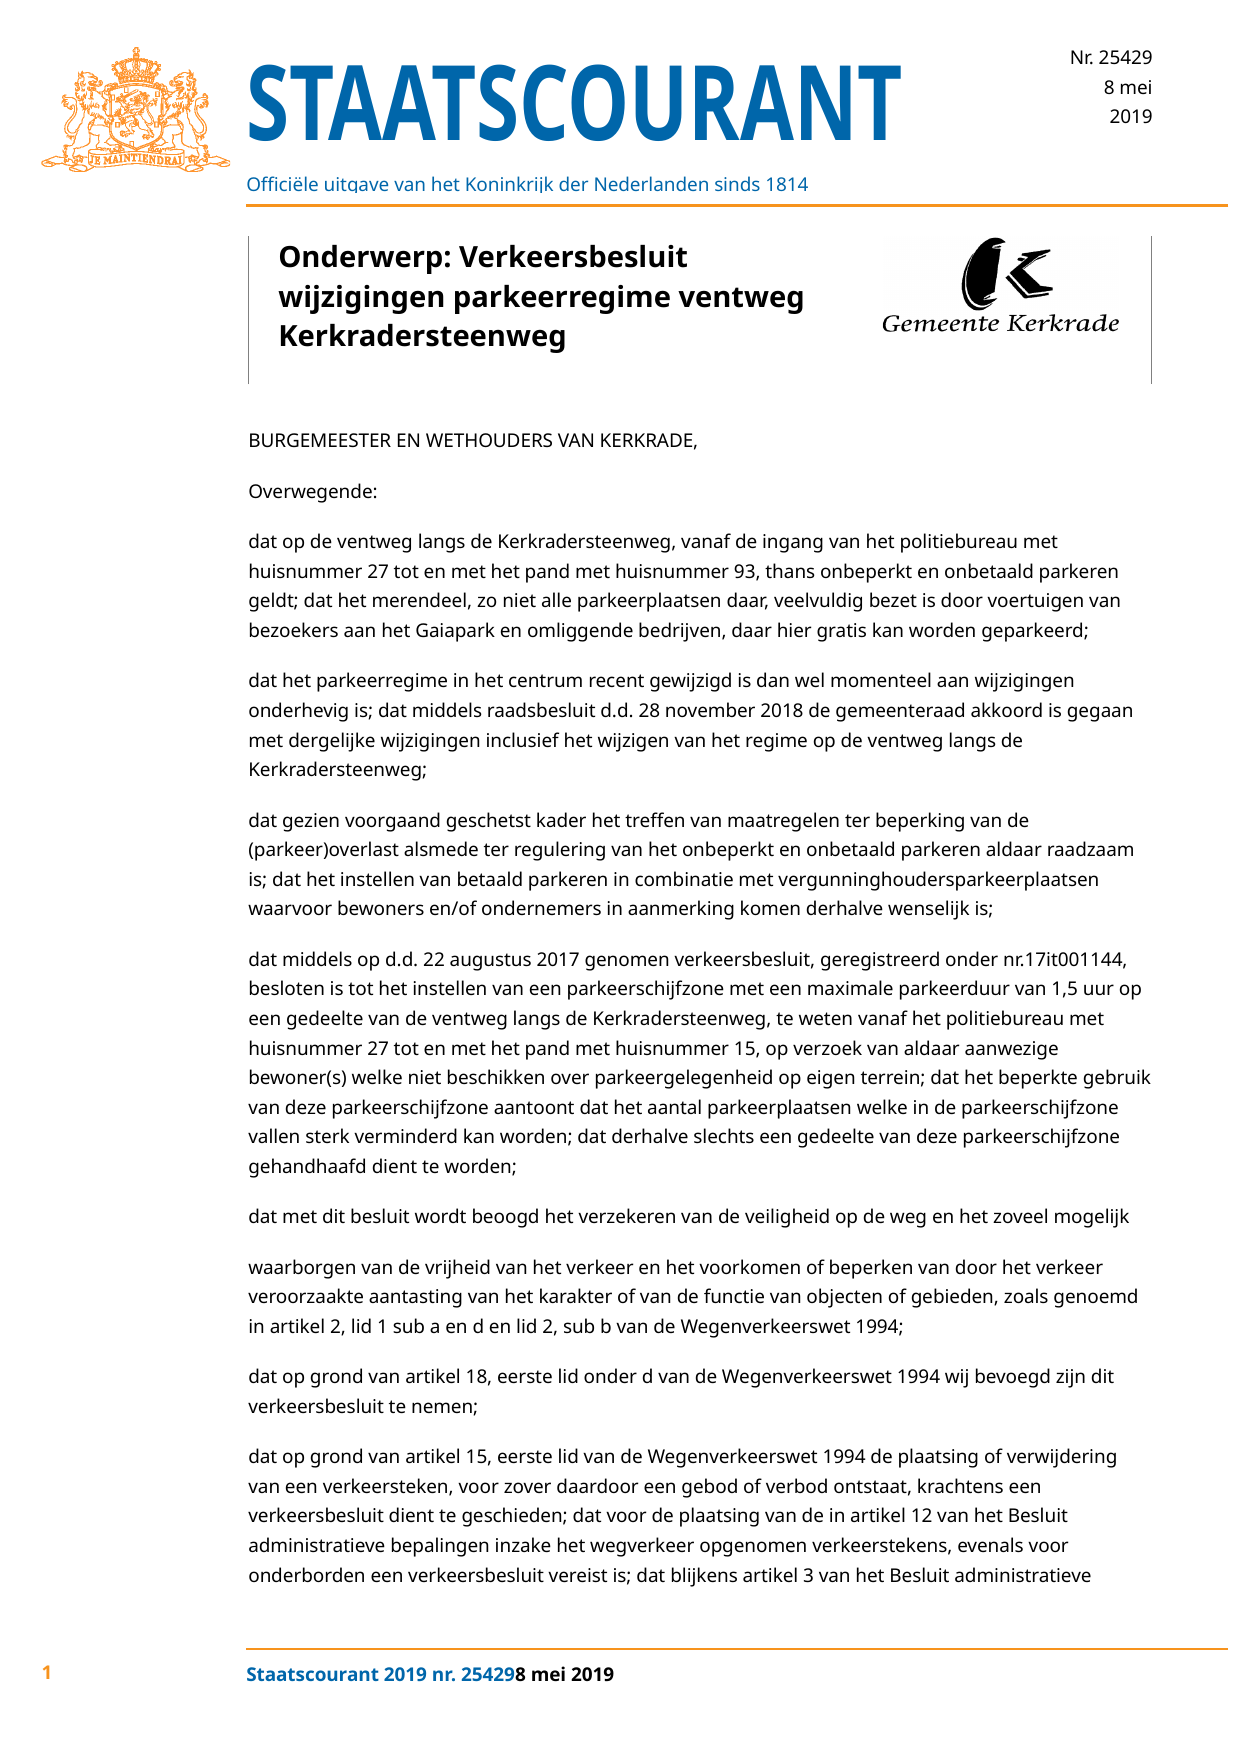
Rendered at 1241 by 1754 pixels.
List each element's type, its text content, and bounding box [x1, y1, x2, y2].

table_header Onderwerp: Verkeersbesluit wijzigingen parkeerregime ventweg Kerkradersteenweg [249, 236, 850, 384]
text dat op grond van artikel 18, eerste lid onder d van de Wegenverkeerswet 1994 wij bevoegd zijn dit verkeersbesluit te nemen; [248, 1363, 1152, 1419]
text dat met dit besluit wordt beoogd het verzekeren van de veiligheid op de weg en het zoveel mogelijk [248, 1203, 1152, 1229]
text dat gezien voorgaand geschetst kader het treffen van maatregelen ter beperking van de (parkeer)overlast alsmede ter regulering van het onbeperkt en onbetaald parkeren aldaar raadzaam is; dat het instellen van betaald parkeren in combinatie met vergunninghoudersparkeerplaatsen waarvoor bewoners en/of ondernemers in aanmerking komen derhalve wenselijk is; [248, 807, 1152, 921]
text Overwegende: [248, 478, 1152, 504]
picture [41, 47, 231, 172]
text dat op grond van artikel 15, eerste lid van de Wegenverkeerswet 1994 de plaatsing of verwijdering van een verkeersteken, voor zover daardoor een gebod of verbod ontstaat, krachtens een verkeersbesluit dient te geschieden; dat voor de plaatsing van de in artikel 12 van het Besluit administratieve bepalingen inzake het wegverkeer opgenomen verkeerstekens, evenals voor onderborden een verkeersbesluit vereist is; dat blijkens artikel 3 van het Besluit administratieve [248, 1443, 1152, 1587]
text dat middels op d.d. 22 augustus 2017 genomen verkeersbesluit, geregistreerd onder nr.17it001144, besloten is tot het instellen van een parkeerschijfzone met een maximale parkeerduur van 1,5 uur op een gedeelte van de ventweg langs de Kerkradersteenweg, te weten vanaf het politiebureau met huisnummer 27 tot en met het pand met huisnummer 15, op verzoek van aldaar aanwezige bewoner(s) welke niet beschikken over parkeergelegenheid op eigen terrein; dat het beperkte gebruik van deze parkeerschijfzone aantoont dat het aantal parkeerplaatsen welke in de parkeerschijfzone vallen sterk verminderd kan worden; dat derhalve slechts een gedeelte van deze parkeerschijfzone gehandhaafd dient te worden; [248, 946, 1152, 1179]
text waarborgen van de vrijheid van het verkeer en het voorkomen of beperken van door het verkeer veroorzaakte aantasting van het karakter of van de functie van objecten of gebieden, zoals genoemd in artikel 2, lid 1 sub a en d en lid 2, sub b van de Wegenverkeerswet 1994; [248, 1254, 1152, 1339]
picture [882, 236, 1119, 332]
text dat op de ventweg langs de Kerkradersteenweg, vanaf de ingang van het politiebureau met huisnummer 27 tot en met het pand met huisnummer 93, thans onbeperkt en onbetaald parkeren geldt; dat het merendeel, zo niet alle parkeerplaatsen daar, veelvuldig bezet is door voertuigen van bezoekers aan het Gaiapark en omliggende bedrijven, daar hier gratis kan worden geparkeerd; [248, 528, 1152, 643]
table_header [850, 236, 1151, 384]
text dat het parkeerregime in het centrum recent gewijzigd is dan wel momenteel aan wijzigingen onderhevig is; dat middels raadsbesluit d.d. 28 november 2018 de gemeenteraad akkoord is gegaan met dergelijke wijzigingen inclusief het wijzigen van het regime op de ventweg langs de Kerkradersteenweg; [248, 668, 1152, 782]
text BURGEMEESTER EN WETHOUDERS VAN KERKRADE, [248, 428, 1152, 453]
